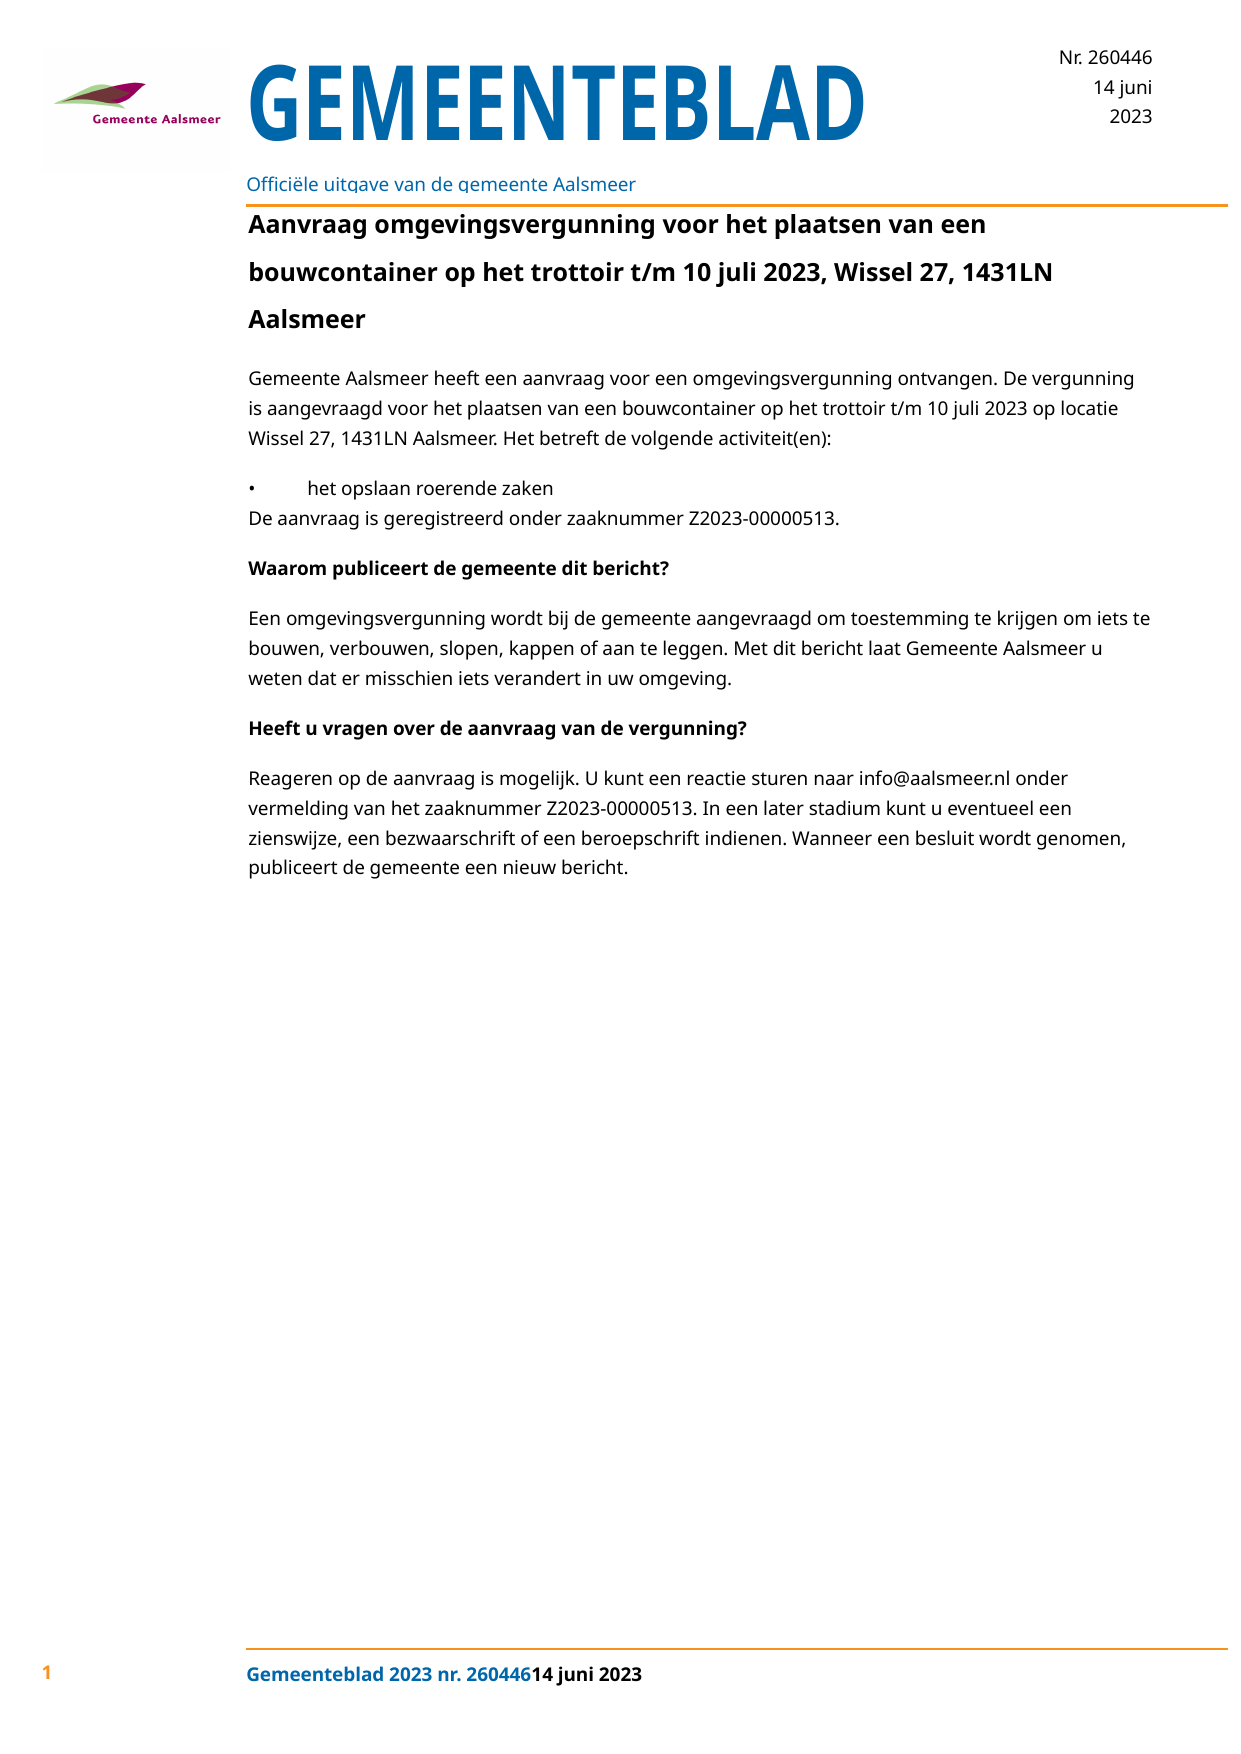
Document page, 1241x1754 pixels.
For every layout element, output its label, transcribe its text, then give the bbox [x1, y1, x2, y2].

text De aanvraag is geregistreerd onder zaaknummer Z2023-00000513. [248, 505, 1152, 530]
list het opslaan roerende zaken [248, 475, 1152, 501]
picture [41, 47, 231, 172]
text Gemeente Aalsmeer heeft een aanvraag voor een omgevingsvergunning ontvangen. De vergunning is aangevraagd voor het plaatsen van een bouwcontainer op het trottoir t/m 10 juli 2023 op locatie Wissel 27, 1431LN Aalsmeer. Het betreft de volgende activiteit(en): [248, 366, 1152, 450]
text Een omgevingsvergunning wordt bij de gemeente aangevraagd om toestemming te krijgen om iets te bouwen, verbouwen, slopen, kappen of aan te leggen. Met dit bericht laat Gemeente Aalsmeer u weten dat er misschien iets verandert in uw omgeving. [248, 606, 1152, 690]
text Aanvraag omgevingsvergunning voor het plaatsen van een bouwcontainer op het trottoir t/m 10 juli 2023, Wissel 27, 1431LN Aalsmeer [248, 207, 1152, 336]
text Reageren op de aanvraag is mogelijk. U kunt een reactie sturen naar info@aalsmeer.nl onder vermelding van het zaaknummer Z2023-00000513. In een later stadium kunt u eventueel een zienswijze, een bezwaarschrift of een beroepschrift indienen. Wanneer een besluit wordt genomen, publiceert de gemeente een nieuw bericht. [248, 766, 1152, 880]
text Waarom publiceert de gemeente dit bericht? [248, 555, 1152, 581]
text Heeft u vragen over de aanvraag van de vergunning? [248, 715, 1152, 741]
